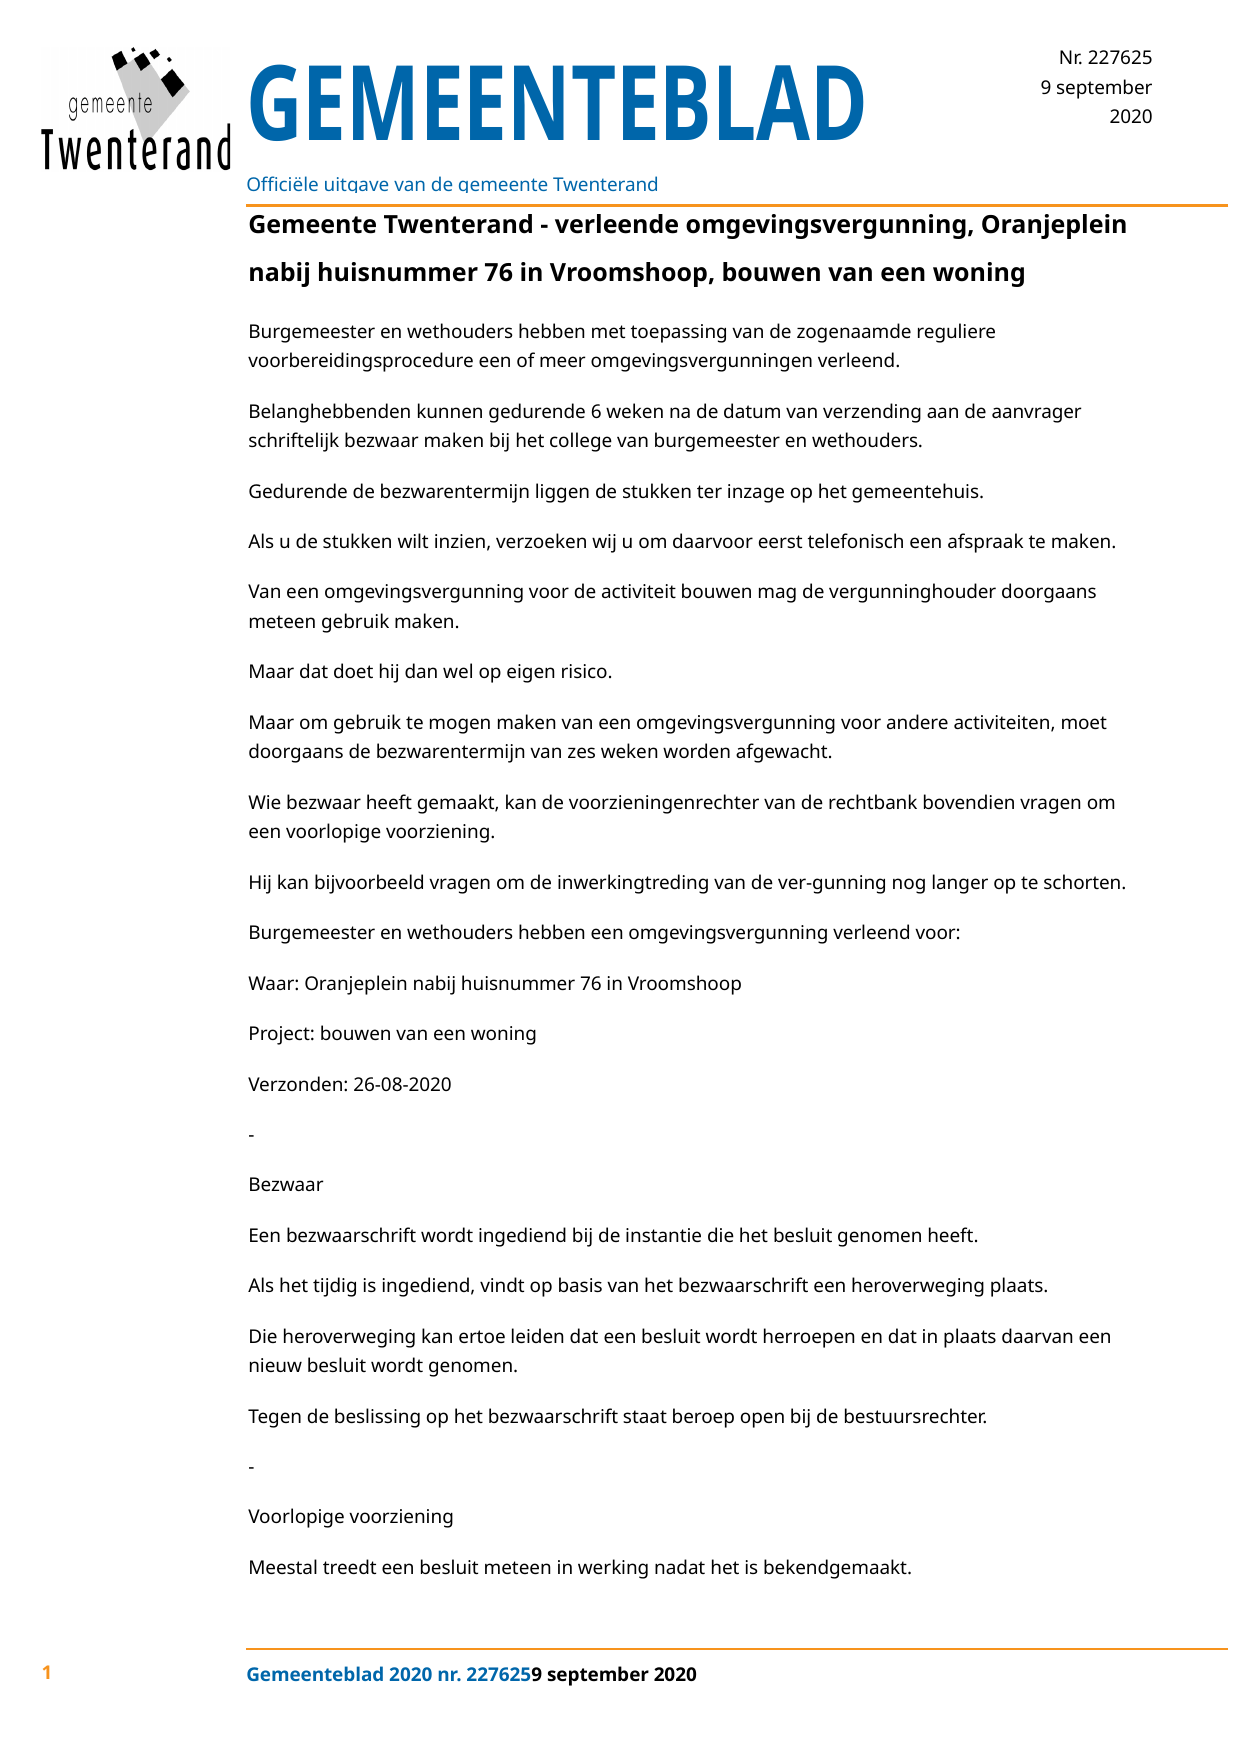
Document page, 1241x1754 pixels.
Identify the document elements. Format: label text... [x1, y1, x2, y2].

text Een bezwaarschrift wordt ingediend bij de instantie die het besluit genomen heeft. [248, 1222, 1152, 1248]
text Meestal treedt een besluit meteen in werking nadat het is bekendgemaakt. [248, 1554, 1152, 1580]
text Gedurende de bezwarentermijn liggen de stukken ter inzage op het gemeentehuis. [248, 478, 1152, 504]
text - [248, 1453, 1152, 1479]
text Maar om gebruik te mogen maken van een omgevingsvergunning voor andere activiteiten, moet doorgaans de bezwarentermijn van zes weken worden afgewacht. [248, 709, 1152, 764]
text Die heroverweging kan ertoe leiden dat een besluit wordt herroepen en dat in plaats daarvan een nieuw besluit wordt genomen. [248, 1323, 1152, 1378]
text Burgemeester en wethouders hebben een omgevingsvergunning verleend voor: [248, 919, 1152, 945]
text Voorlopige voorziening [248, 1504, 1152, 1529]
text Tegen de beslissing op het bezwaarschrift staat beroep open bij de bestuursrechter. [248, 1403, 1152, 1429]
text Bezwaar [248, 1172, 1152, 1197]
text Wie bezwaar heeft gemaakt, kan de voorzieningenrechter van de rechtbank bovendien vragen om een voorlopige voorziening. [248, 789, 1152, 844]
text Als het tijdig is ingediend, vindt op basis van het bezwaarschrift een heroverweging plaats. [248, 1272, 1152, 1298]
text Project: bouwen van een woning [248, 1020, 1152, 1046]
text Verzonden: 26-08-2020 [248, 1071, 1152, 1097]
text Belanghebbenden kunnen gedurende 6 weken na de datum van verzending aan de aanvrager schriftelijk bezwaar maken bij het college van burgemeester en wethouders. [248, 398, 1152, 453]
picture [41, 47, 231, 172]
text Waar: Oranjeplein nabij huisnummer 76 in Vroomshoop [248, 970, 1152, 996]
text Van een omgevingsvergunning voor de activiteit bouwen mag de vergunninghouder doorgaans meteen gebruik maken. [248, 579, 1152, 634]
text Gemeente Twenterand - verleende omgevingsvergunning, Oranjeplein nabij huisnummer 76 in Vroomshoop, bouwen van een woning [248, 207, 1152, 288]
text Hij kan bijvoorbeeld vragen om de inwerkingtreding van de ver-gunning nog langer op te schorten. [248, 869, 1152, 895]
text Maar dat doet hij dan wel op eigen risico. [248, 659, 1152, 684]
text Burgemeester en wethouders hebben met toepassing van de zogenaamde reguliere voorbereidingsprocedure een of meer omgevingsvergunningen verleend. [248, 318, 1152, 373]
text Als u de stukken wilt inzien, verzoeken wij u om daarvoor eerst telefonisch een afspraak te maken. [248, 528, 1152, 554]
text - [248, 1121, 1152, 1147]
